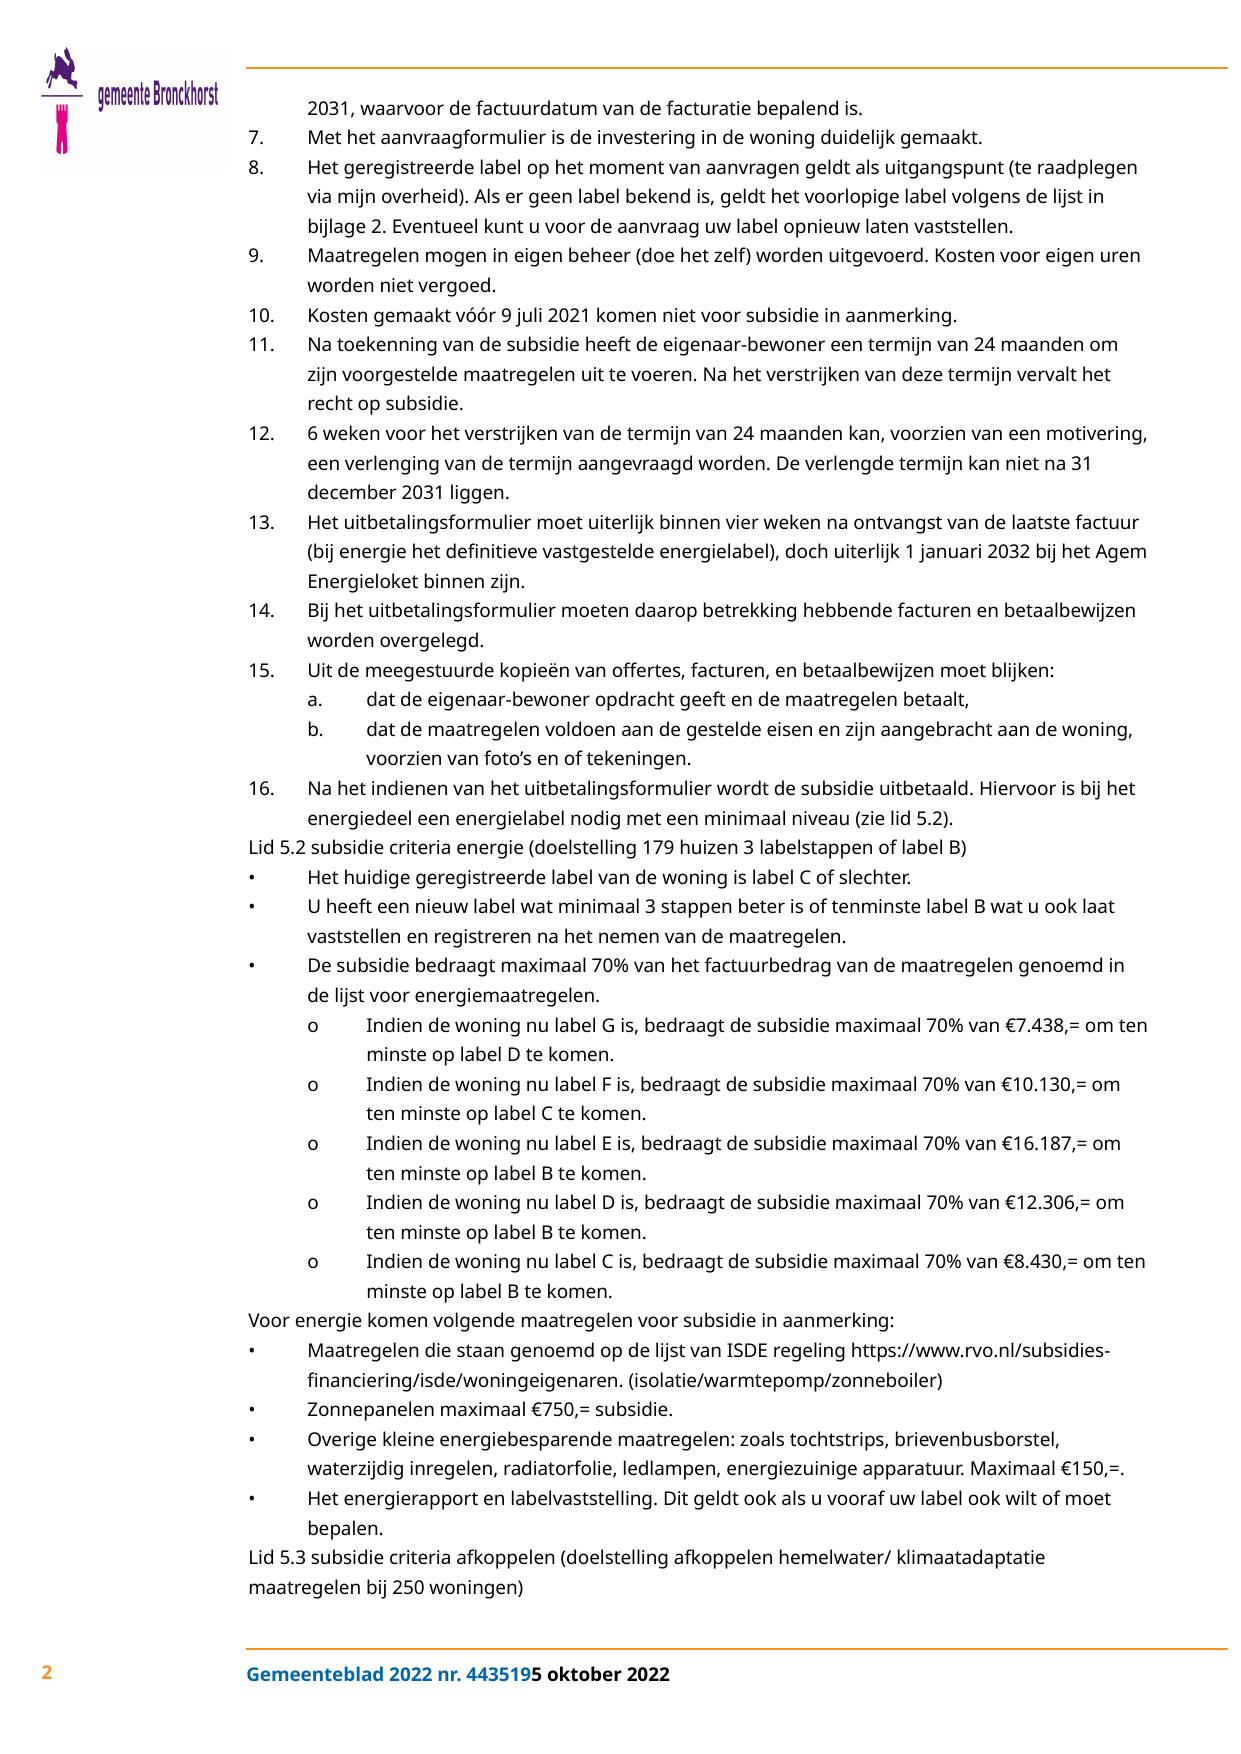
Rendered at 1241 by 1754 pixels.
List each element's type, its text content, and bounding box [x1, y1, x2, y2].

list Kosten gemaakt vóór 9 juli 2021 komen niet voor subsidie in aanmerking. [248, 302, 1152, 328]
text Lid 5.3 subsidie criteria afkoppelen (doelstelling afkoppelen hemelwater/ klimaatadaptatie maatregelen bij 250 woningen) [248, 1544, 1152, 1600]
list Indien de woning nu label F is, bedraagt de subsidie maximaal 70% van €10.130,= om ten minste op label C te komen. [307, 1071, 1152, 1126]
list Het huidige geregistreerde label van de woning is label C of slechter. [248, 864, 1152, 890]
list 6 weken voor het verstrijken van de termijn van 24 maanden kan, voorzien van een motivering, een verlenging van de termijn aangevraagd worden. De verlengde termijn kan niet na 31 december 2031 liggen. [248, 420, 1152, 505]
picture [41, 47, 231, 172]
list Overige kleine energiebesparende maatregelen: zoals tochtstrips, brievenbusborstel, waterzijdig inregelen, radiatorfolie, ledlampen, energiezuinige apparatuur. Maximaal €150,=. [248, 1426, 1152, 1481]
list U heeft een nieuw label wat minimaal 3 stappen beter is of tenminste label B wat u ook laat vaststellen en registreren na het nemen van de maatregelen. [248, 893, 1152, 949]
list Na het indienen van het uitbetalingsformulier wordt de subsidie uitbetaald. Hiervoor is bij het energiedeel een energielabel nodig met een minimaal niveau (zie lid 5.2). [248, 775, 1152, 831]
list dat de eigenaar-bewoner opdracht geeft en de maatregelen betaalt, [307, 686, 1152, 712]
list Het energierapport en labelvaststelling. Dit geldt ook als u vooraf uw label ook wilt of moet bepalen. [248, 1485, 1152, 1541]
list 2031, waarvoor de factuurdatum van de facturatie bepalend is. [248, 95, 1152, 121]
list Met het aanvraagformulier is de investering in de woning duidelijk gemaakt. [248, 124, 1152, 150]
list Maatregelen mogen in eigen beheer (doe het zelf) worden uitgevoerd. Kosten voor eigen uren worden niet vergoed. [248, 243, 1152, 298]
list dat de maatregelen voldoen aan de gestelde eisen en zijn aangebracht aan de woning, voorzien van foto’s en of tekeningen. [307, 716, 1152, 771]
text Voor energie komen volgende maatregelen voor subsidie in aanmerking: [248, 1308, 1152, 1333]
text Lid 5.2 subsidie criteria energie (doelstelling 179 huizen 3 labelstappen of label B) [248, 834, 1152, 860]
list Bij het uitbetalingsformulier moeten daarop betrekking hebbende facturen en betaalbewijzen worden overgelegd. [248, 598, 1152, 653]
list Zonnepanelen maximaal €750,= subsidie. [248, 1396, 1152, 1422]
list Maatregelen die staan genoemd op de lijst van ISDE regeling https://www.rvo.nl/subsidies-financiering/isde/woningeigenaren. (isolatie/warmtepomp/zonneboiler) [248, 1337, 1152, 1393]
list Indien de woning nu label D is, bedraagt de subsidie maximaal 70% van €12.306,= om ten minste op label B te komen. [307, 1189, 1152, 1245]
list De subsidie bedraagt maximaal 70% van het factuurbedrag van de maatregelen genoemd in de lijst voor energiemaatregelen. [248, 953, 1152, 1008]
list Het uitbetalingsformulier moet uiterlijk binnen vier weken na ontvangst van de laatste factuur (bij energie het definitieve vastgestelde energielabel), doch uiterlijk 1 januari 2032 bij het Agem Energieloket binnen zijn. [248, 509, 1152, 594]
list Indien de woning nu label E is, bedraagt de subsidie maximaal 70% van €16.187,= om ten minste op label B te komen. [307, 1130, 1152, 1186]
list Na toekenning van de subsidie heeft de eigenaar-bewoner een termijn van 24 maanden om zijn voorgestelde maatregelen uit te voeren. Na het verstrijken van deze termijn vervalt het recht op subsidie. [248, 331, 1152, 416]
list Het geregistreerde label op het moment van aanvragen geldt als uitgangspunt (te raadplegen via mijn overheid). Als er geen label bekend is, geldt het voorlopige label volgens de lijst in bijlage 2. Eventueel kunt u voor de aanvraag uw label opnieuw laten vaststellen. [248, 154, 1152, 239]
list Indien de woning nu label G is, bedraagt de subsidie maximaal 70% van €7.438,= om ten minste op label D te komen. [307, 1012, 1152, 1067]
list Uit de meegestuurde kopieën van offertes, facturen, en betaalbewijzen moet blijken: [248, 657, 1152, 683]
list Indien de woning nu label C is, bedraagt de subsidie maximaal 70% van €8.430,= om ten minste op label B te komen. [307, 1248, 1152, 1304]
